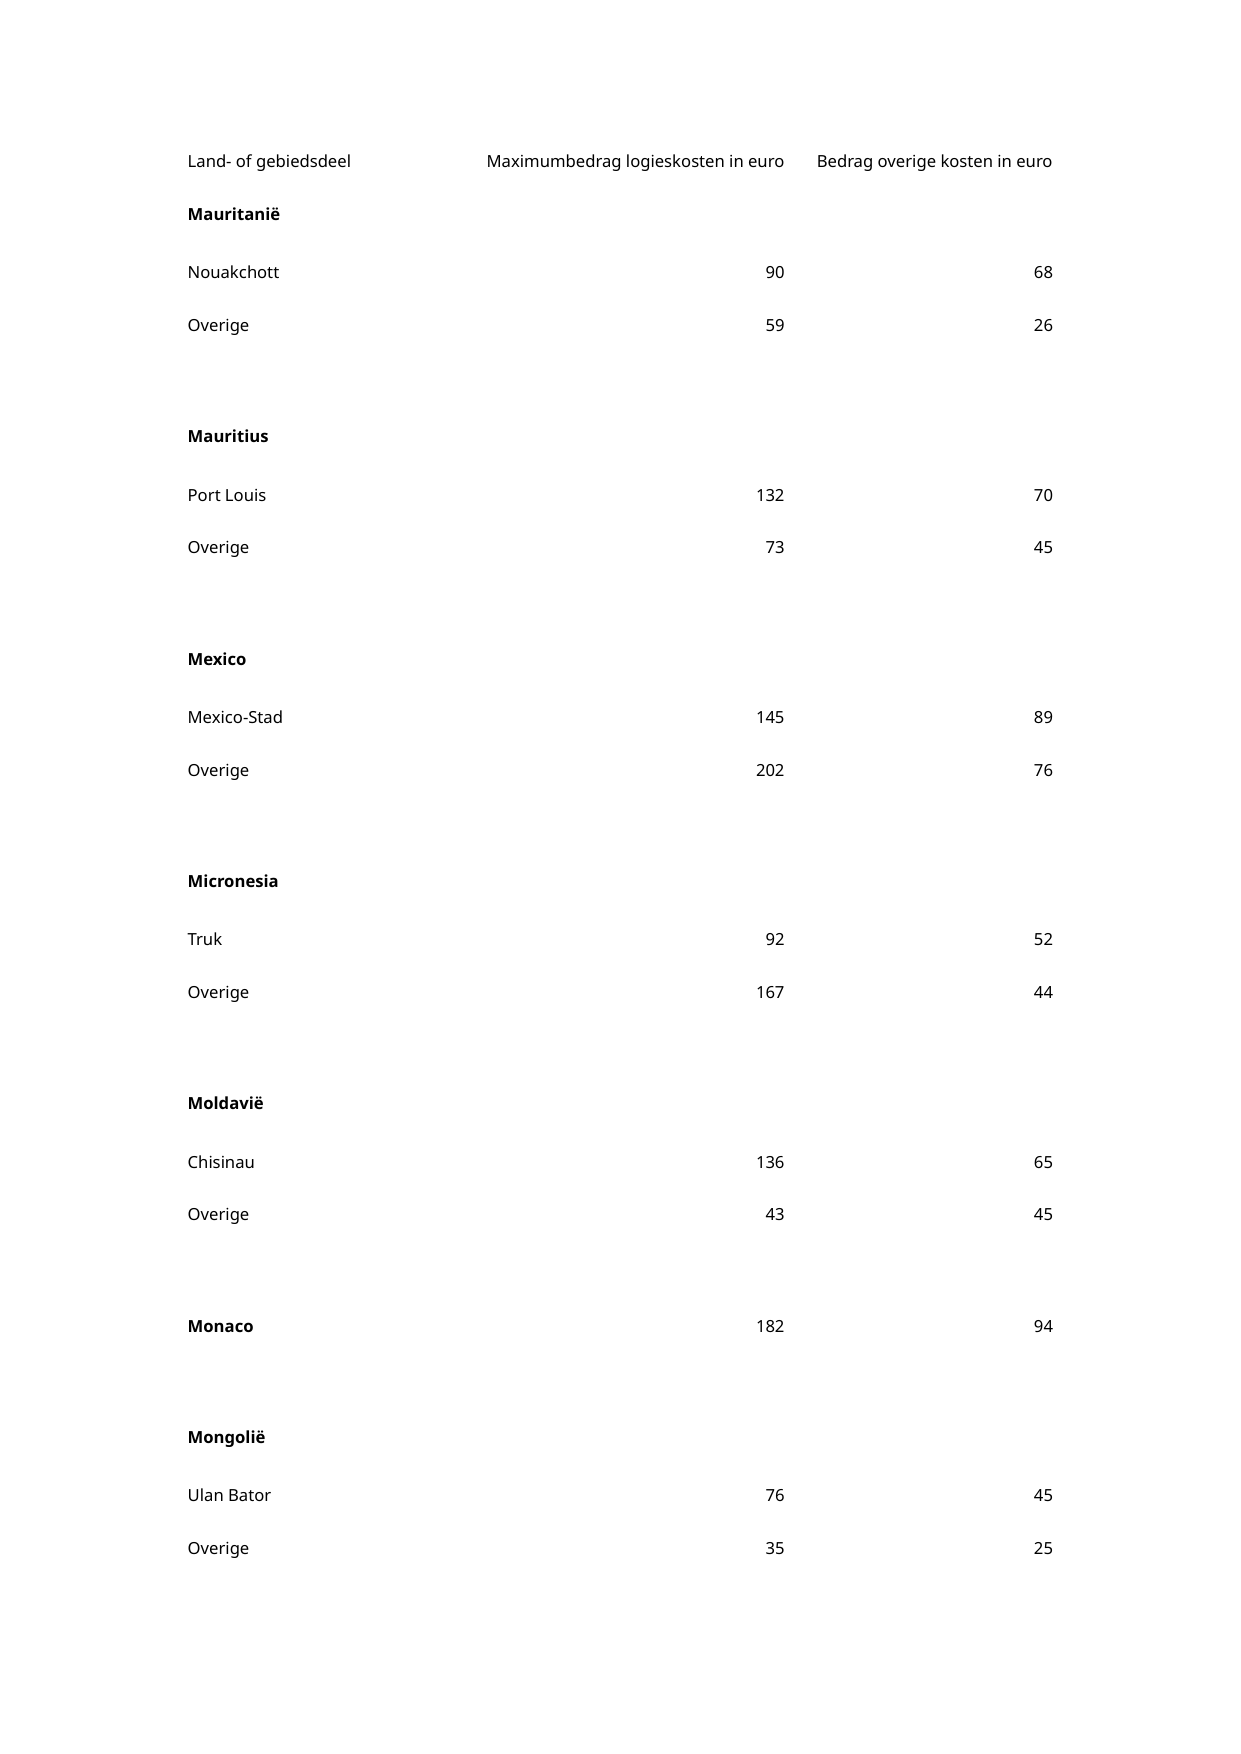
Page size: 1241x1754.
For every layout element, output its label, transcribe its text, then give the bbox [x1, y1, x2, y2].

table_cell [464, 1092, 784, 1150]
table_cell [188, 1034, 464, 1092]
table_cell [784, 647, 1053, 706]
table_cell 145 [464, 706, 784, 758]
table_cell Overige [188, 981, 464, 1033]
table_cell Truk [188, 928, 464, 981]
table_cell 167 [464, 981, 784, 1033]
table_cell Mexico [188, 647, 464, 706]
table_cell [784, 367, 1053, 425]
table_cell 89 [784, 706, 1053, 758]
table_cell 90 [464, 261, 784, 314]
table_cell Mauritius [188, 425, 464, 483]
table_cell [464, 811, 784, 869]
table_cell Nouakchott [188, 261, 464, 314]
table_cell 70 [784, 484, 1053, 536]
table_cell Moldavië [188, 1092, 464, 1150]
table_cell 132 [464, 484, 784, 536]
table_cell 182 [464, 1314, 784, 1367]
table_cell Mexico-Stad [188, 706, 464, 758]
table_cell Monaco [188, 1314, 464, 1367]
table_cell Overige [188, 759, 464, 811]
table_cell [464, 1425, 784, 1484]
table_cell [464, 1034, 784, 1092]
table_cell [784, 1092, 1053, 1150]
table_cell 94 [784, 1314, 1053, 1367]
table_cell 52 [784, 928, 1053, 981]
table_cell Overige [188, 314, 464, 367]
table_cell Ulan Bator [188, 1484, 464, 1536]
table_cell [188, 1367, 464, 1425]
table_cell [464, 1367, 784, 1425]
table_cell [784, 425, 1053, 483]
table_cell Overige [188, 1203, 464, 1256]
table_cell 136 [464, 1150, 784, 1203]
table_header Bedrag overige kosten in euro [784, 150, 1053, 203]
table_cell Port Louis [188, 484, 464, 536]
table_cell 35 [464, 1536, 784, 1589]
table_cell 25 [784, 1536, 1053, 1589]
table_cell [784, 870, 1053, 928]
table_cell [784, 203, 1053, 261]
table_cell 44 [784, 981, 1053, 1033]
table_cell [464, 425, 784, 483]
table_cell [784, 1367, 1053, 1425]
table_cell [784, 589, 1053, 647]
table_cell 65 [784, 1150, 1053, 1203]
table_cell 202 [464, 759, 784, 811]
table_cell [464, 589, 784, 647]
table_cell Overige [188, 1536, 464, 1589]
table_cell Mongolië [188, 1425, 464, 1484]
table_cell [464, 870, 784, 928]
table_header Land- of gebiedsdeel [188, 150, 464, 203]
table_cell [464, 367, 784, 425]
table_cell Mauritanië [188, 203, 464, 261]
table_cell 26 [784, 314, 1053, 367]
table_cell [188, 367, 464, 425]
table_cell 76 [464, 1484, 784, 1536]
table_cell 68 [784, 261, 1053, 314]
table_cell [464, 647, 784, 706]
table_cell [464, 203, 784, 261]
table_cell 73 [464, 536, 784, 589]
table_cell [784, 1256, 1053, 1314]
table_cell [784, 1425, 1053, 1484]
table_cell 45 [784, 1203, 1053, 1256]
table_cell 76 [784, 759, 1053, 811]
table_cell 45 [784, 536, 1053, 589]
table_cell Chisinau [188, 1150, 464, 1203]
table_cell [188, 1256, 464, 1314]
table_cell [188, 811, 464, 869]
table_cell [784, 1034, 1053, 1092]
table_cell [784, 811, 1053, 869]
table_header Maximumbedrag logieskosten in euro [464, 150, 784, 203]
table_cell [188, 589, 464, 647]
table_cell 45 [784, 1484, 1053, 1536]
table_cell 92 [464, 928, 784, 981]
table_cell [464, 1256, 784, 1314]
table_cell 59 [464, 314, 784, 367]
table_cell Micronesia [188, 870, 464, 928]
table_cell Overige [188, 536, 464, 589]
table_cell 43 [464, 1203, 784, 1256]
